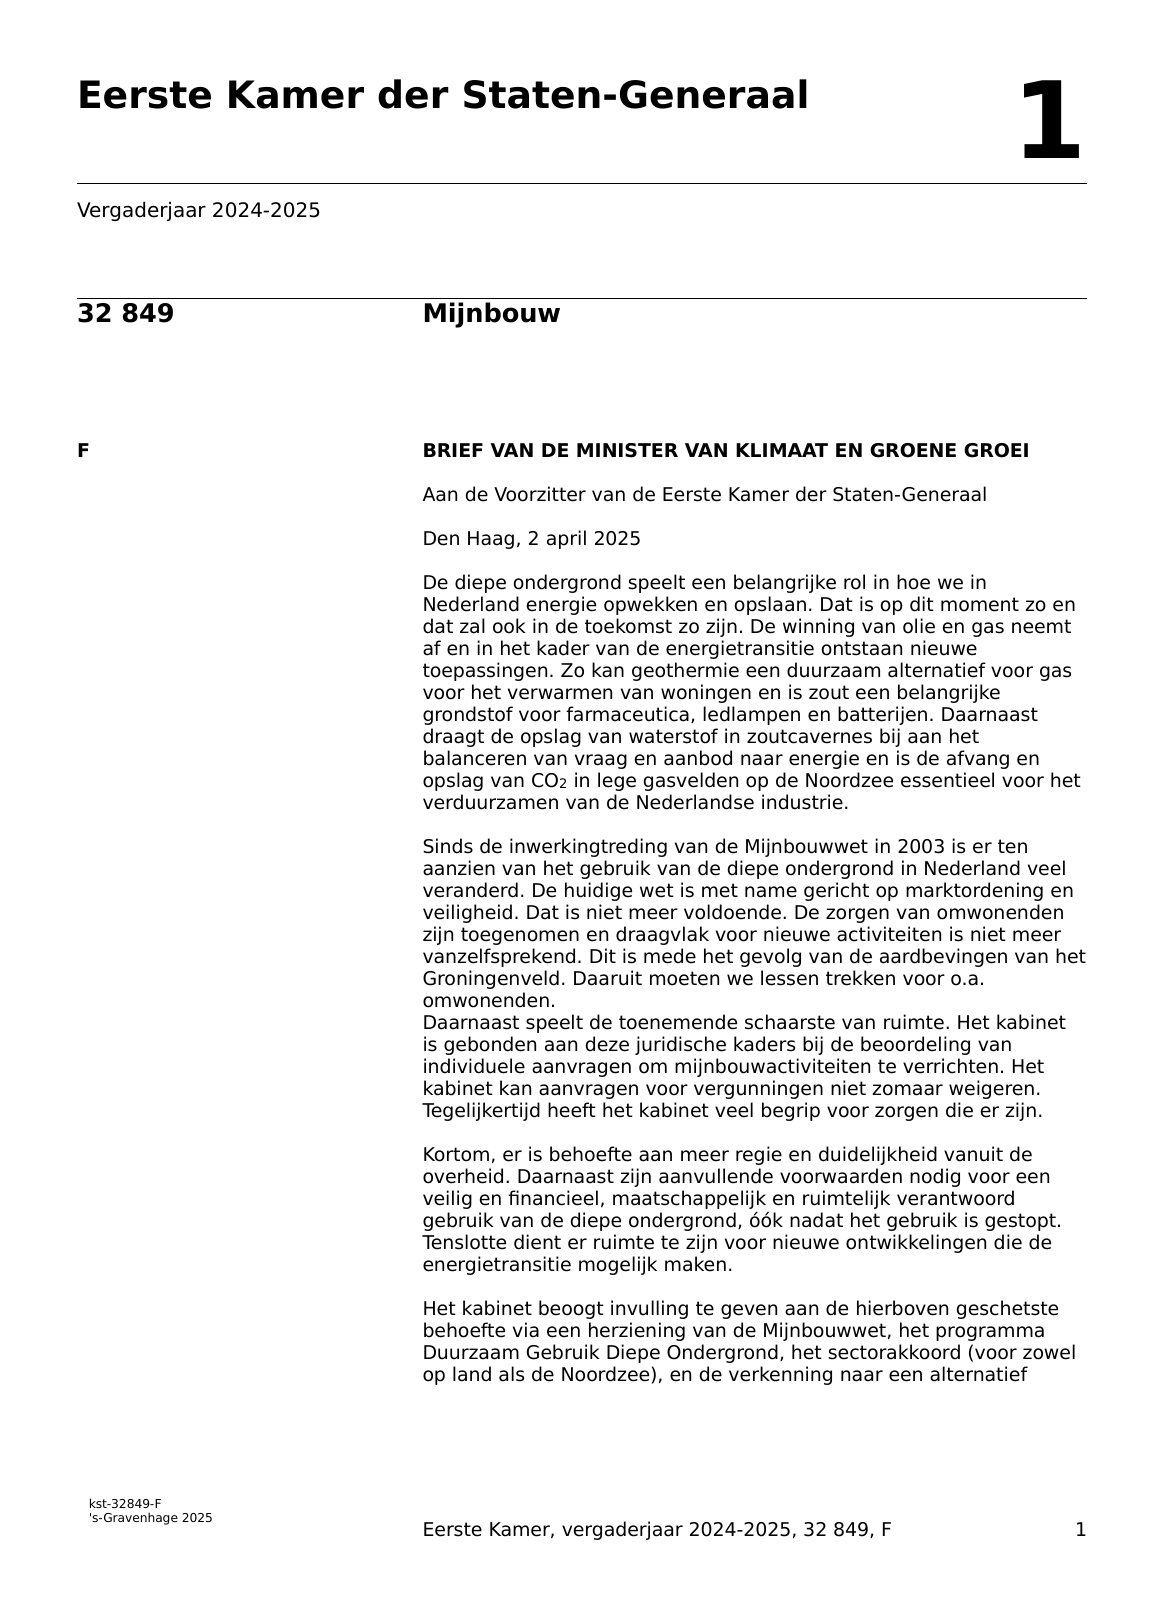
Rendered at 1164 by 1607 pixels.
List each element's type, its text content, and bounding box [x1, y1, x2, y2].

table_header 1 [886, 59, 1087, 183]
table_cell Vergaderjaar 2024-2025 [77, 184, 1087, 298]
text kst-32849-F [88, 1497, 323, 1511]
text Sinds de inwerkingtreding van de Mijnbouwwet in 2003 is er ten aanzien van het gebruik van de diepe ondergrond in Nederland veel veranderd. De huidige wet is met name gericht op marktordening en veiligheid. Dat is niet meer voldoende. De zorgen van omwonenden zijn toegenomen en draagvlak voor nieuwe activiteiten is niet meer vanzelfsprekend. Dit is mede het gevolg van de aardbevingen van het Groningenveld. Daaruit moeten we lessen trekken voor o.a. omwonenden. [422, 836, 1087, 1012]
text Den Haag, 2 april 2025 [422, 528, 1087, 550]
text De diepe ondergrond speelt een belangrijke rol in hoe we in Nederland energie opwekken en opslaan. Dat is op dit moment zo en dat zal ook in de toekomst zo zijn. De winning van olie en gas neemt af en in het kader van de energietransitie ontstaan nieuwe toepassingen. Zo kan geothermie een duurzaam alternatief voor gas voor het verwarmen van woningen en is zout een belangrijke grondstof voor farmaceutica, ledlampen en batterijen. Daarnaast draagt de opslag van waterstof in zoutcavernes bij aan het balanceren van vraag en aanbod naar energie en is de afvang en opslag van CO2 in lege gasvelden op de Noordzee essentieel voor het verduurzamen van de Nederlandse industrie. [422, 572, 1087, 814]
text Aan de Voorzitter van de Eerste Kamer der Staten-Generaal [422, 484, 1087, 506]
text Kortom, er is behoefte aan meer regie en duidelijkheid vanuit de overheid. Daarnaast zijn aanvullende voorwaarden nodig voor een veilig en financieel, maatschappelijk en ruimtelijk verantwoord gebruik van de diepe ondergrond, óók nadat het gebruik is gestopt. Tenslotte dient er ruimte te zijn voor nieuwe ontwikkelingen die de energietransitie mogelijk maken. [422, 1144, 1087, 1276]
table_header Eerste Kamer der Staten-Generaal [77, 59, 886, 183]
subtitle F BRIEF VAN DE MINISTER VAN KLIMAAT EN GROENE GROEI [77, 440, 1087, 462]
text Daarnaast speelt de toenemende schaarste van ruimte. Het kabinet is gebonden aan deze juridische kaders bij de beoordeling van individuele aanvragen om mijnbouwactiviteiten te verrichten. Het kabinet kan aanvragen voor vergunningen niet zomaar weigeren. Tegelijkertijd heeft het kabinet veel begrip voor zorgen die er zijn. [422, 1012, 1087, 1122]
text 's-Gravenhage 2025 [88, 1511, 323, 1525]
subtitle 32 849 Mijnbouw [77, 299, 1087, 329]
text Het kabinet beoogt invulling te geven aan de hierboven geschetste behoefte via een herziening van de Mijnbouwwet, het programma Duurzaam Gebruik Diepe Ondergrond, het sectorakkoord (voor zowel op land als de Noordzee), en de verkenning naar een alternatief [422, 1298, 1087, 1386]
